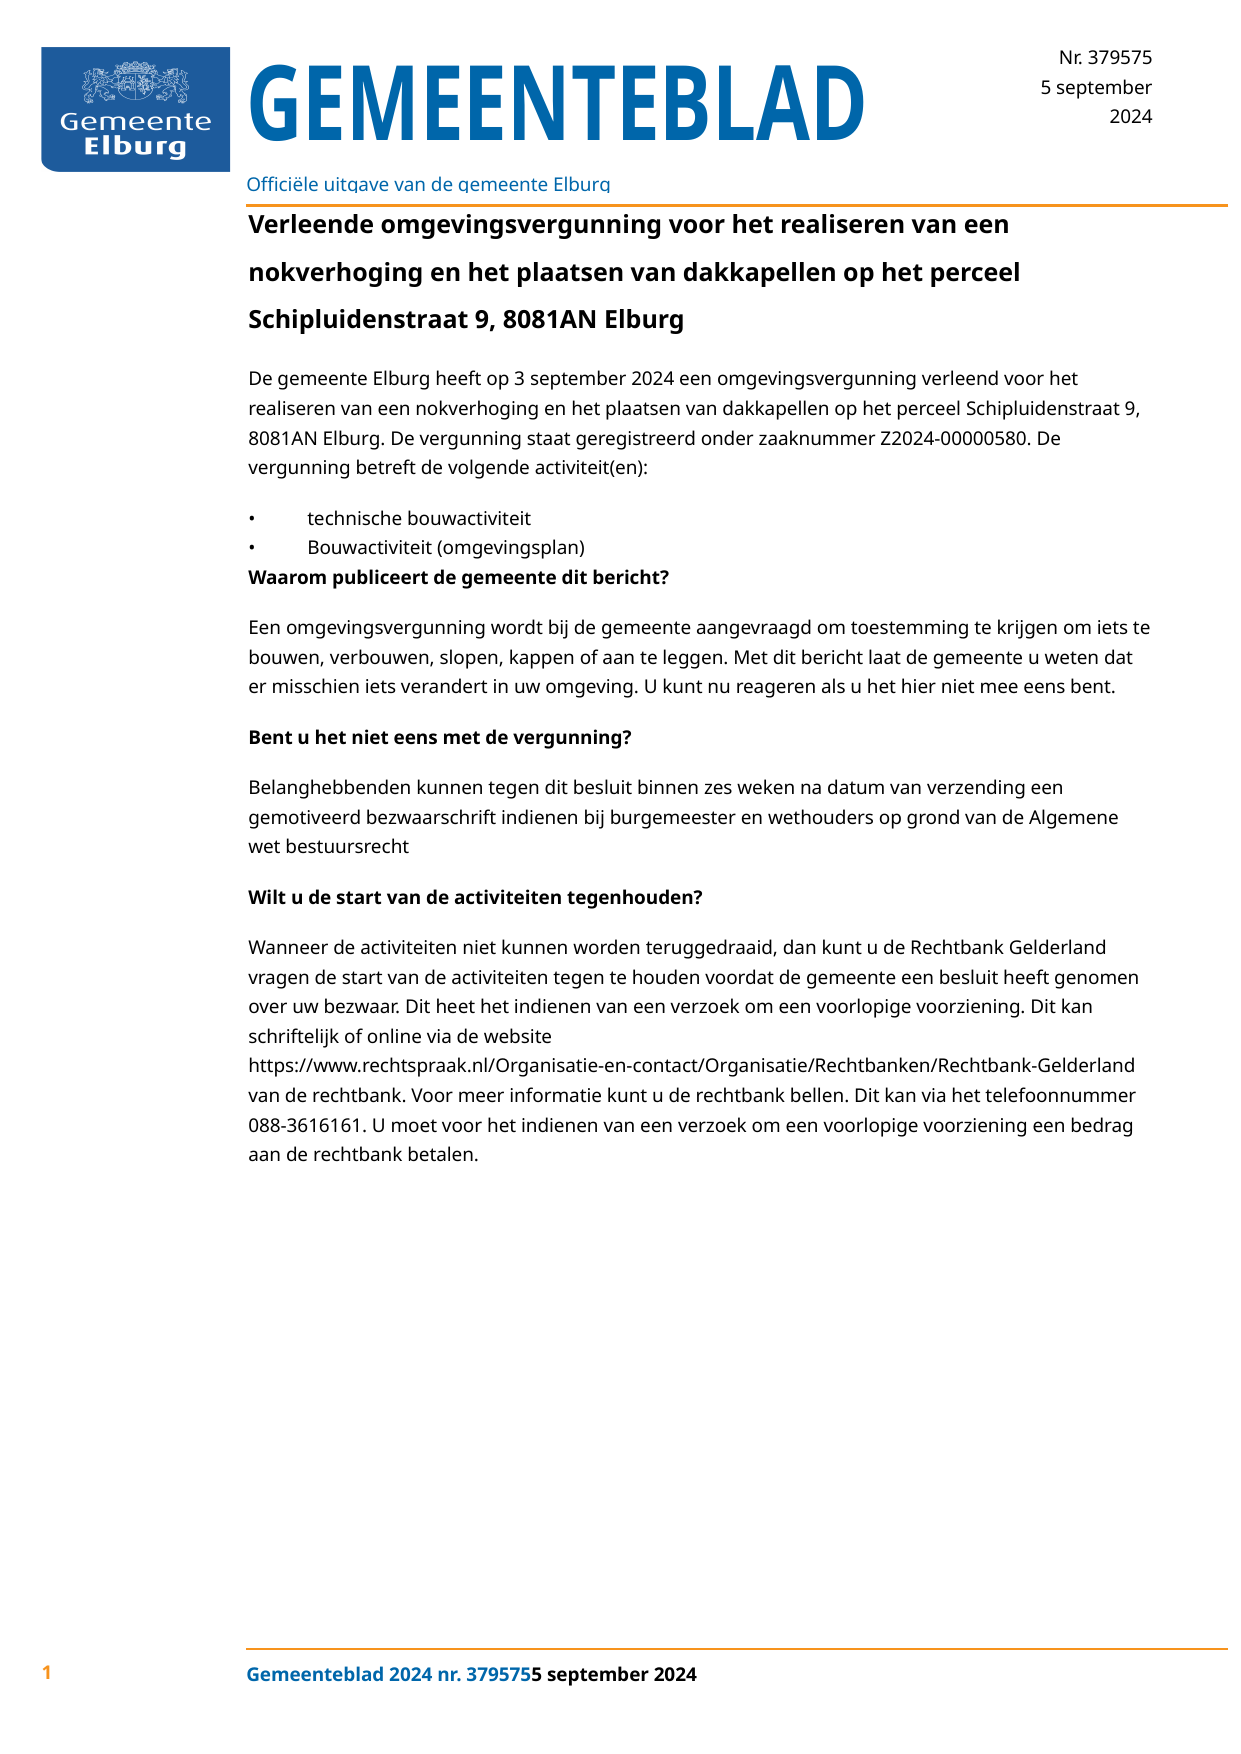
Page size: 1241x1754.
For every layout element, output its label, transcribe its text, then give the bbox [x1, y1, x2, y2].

text Wanneer de activiteiten niet kunnen worden teruggedraaid, dan kunt u de Rechtbank Gelderland vragen de start van de activiteiten tegen te houden voordat de gemeente een besluit heeft genomen over uw bezwaar. Dit heet het indienen van een verzoek om een voorlopige voorziening. Dit kan schriftelijk of online via de website https://www.rechtspraak.nl/Organisatie-en-contact/Organisatie/Rechtbanken/Rechtbank-Gelderland van de rechtbank. Voor meer informatie kunt u de rechtbank bellen. Dit kan via het telefoonnummer 088-3616161. U moet voor het indienen van een verzoek om een voorlopige voorziening een bedrag aan de rechtbank betalen. [248, 934, 1152, 1167]
list technische bouwactiviteit [248, 505, 1152, 530]
text Verleende omgevingsvergunning voor het realiseren van een nokverhoging en het plaatsen van dakkapellen op het perceel Schipluidenstraat 9, 8081AN Elburg [248, 207, 1152, 336]
text Wilt u de start van de activiteiten tegenhouden? [248, 884, 1152, 909]
text Bent u het niet eens met de vergunning? [248, 724, 1152, 749]
text De gemeente Elburg heeft op 3 september 2024 een omgevingsvergunning verleend voor het realiseren van een nokverhoging en het plaatsen van dakkapellen op het perceel Schipluidenstraat 9, 8081AN Elburg. De vergunning staat geregistreerd onder zaaknummer Z2024-00000580. De vergunning betreft de volgende activiteit(en): [248, 366, 1152, 480]
text Belanghebbenden kunnen tegen dit besluit binnen zes weken na datum van verzending een gemotiveerd bezwaarschrift indienen bij burgemeester en wethouders op grond van de Algemene wet bestuursrecht [248, 774, 1152, 859]
list Bouwactiviteit (omgevingsplan) [248, 534, 1152, 560]
text Een omgevingsvergunning wordt bij de gemeente aangevraagd om toestemming te krijgen om iets te bouwen, verbouwen, slopen, kappen of aan te leggen. Met dit bericht laat de gemeente u weten dat er misschien iets verandert in uw omgeving. U kunt nu reageren als u het hier niet mee eens bent. [248, 614, 1152, 699]
text Waarom publiceert de gemeente dit bericht? [248, 564, 1152, 589]
picture [41, 47, 231, 172]
